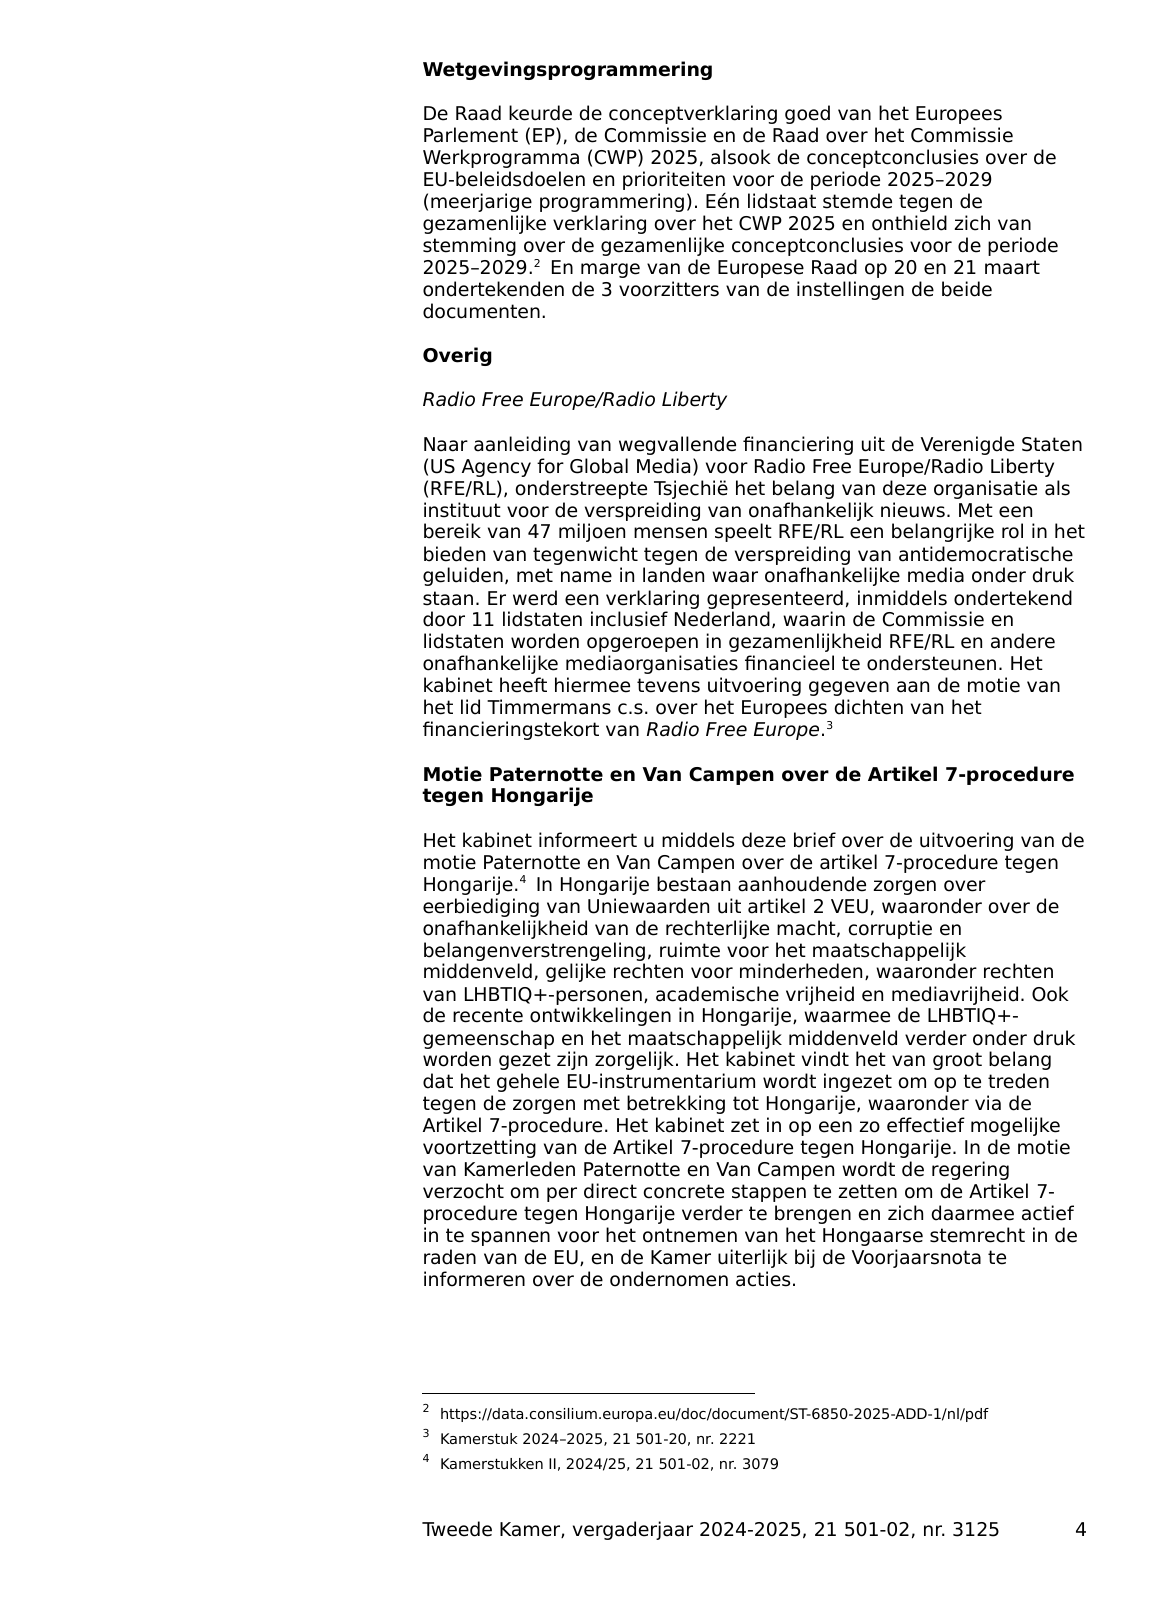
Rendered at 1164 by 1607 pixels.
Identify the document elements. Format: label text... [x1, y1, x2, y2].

subtitle Radio Free Europe/Radio Liberty [422, 389, 1087, 411]
subtitle Wetgevingsprogrammering [422, 59, 1087, 81]
subtitle Motie Paternotte en Van Campen over de Artikel 7-procedure tegen Hongarije [422, 763, 1087, 807]
text Het kabinet informeert u middels deze brief over de uitvoering van de motie Paternotte en Van Campen over de artikel 7-procedure tegen Hongarije. In Hongarije bestaan aanhoudende zorgen over eerbiediging van Uniewaarden uit artikel 2 VEU, waaronder over de onafhankelijkheid van de rechterlijke macht, corruptie en belangenverstrengeling, ruimte voor het maatschappelijk middenveld, gelijke rechten voor minderheden, waaronder rechten van LHBTIQ+-personen, academische vrijheid en mediavrijheid. Ook de recente ontwikkelingen in Hongarije, waarmee de LHBTIQ+-gemeenschap en het maatschappelijk middenveld verder onder druk worden gezet zijn zorgelijk. Het kabinet vindt het van groot belang dat het gehele EU-instrumentarium wordt ingezet om op te treden tegen de zorgen met betrekking tot Hongarije, waaronder via de Artikel 7-procedure. Het kabinet zet in op een zo effectief mogelijke voortzetting van de Artikel 7-procedure tegen Hongarije. In de motie van Kamerleden Paternotte en Van Campen wordt de regering verzocht om per direct concrete stappen te zetten om de Artikel 7-procedure tegen Hongarije verder te brengen en zich daarmee actief in te spannen voor het ontnemen van het Hongaarse stemrecht in de raden van de EU, en de Kamer uiterlijk bij de Voorjaarsnota te informeren over de ondernomen acties. [422, 829, 1087, 1291]
text Kamerstuk 2024–2025, 21 501-20, nr. 2221 [422, 1427, 1087, 1449]
text Naar aanleiding van wegvallende financiering uit de Verenigde Staten (US Agency for Global Media) voor Radio Free Europe/Radio Liberty (RFE/RL), onderstreepte Tsjechië het belang van deze organisatie als instituut voor de verspreiding van onafhankelijk nieuws. Met een bereik van 47 miljoen mensen speelt RFE/RL een belangrijke rol in het bieden van tegenwicht tegen de verspreiding van antidemocratische geluiden, met name in landen waar onafhankelijke media onder druk staan. Er werd een verklaring gepresenteerd, inmiddels ondertekend door 11 lidstaten inclusief Nederland, waarin de Commissie en lidstaten worden opgeroepen in gezamenlijkheid RFE/RL en andere onafhankelijke mediaorganisaties financieel te ondersteunen. Het kabinet heeft hiermee tevens uitvoering gegeven aan de motie van het lid Timmermans c.s. over het Europees dichten van het financieringstekort van Radio Free Europe. [422, 433, 1087, 741]
subtitle Overig [422, 345, 1087, 367]
text De Raad keurde de conceptverklaring goed van het Europees Parlement (EP), de Commissie en de Raad over het Commissie Werkprogramma (CWP) 2025, alsook de conceptconclusies over de EU-beleidsdoelen en prioriteiten voor de periode 2025–2029 (meerjarige programmering). Eén lidstaat stemde tegen de gezamenlijke verklaring over het CWP 2025 en onthield zich van stemming over de gezamenlijke conceptconclusies voor de periode 2025–2029. En marge van de Europese Raad op 20 en 21 maart ondertekenden de 3 voorzitters van de instellingen de beide documenten. [422, 103, 1087, 323]
text Kamerstukken II, 2024/25, 21 501-02, nr. 3079 [422, 1452, 1087, 1474]
text https://data.consilium.europa.eu/doc/document/ST-6850-2025-ADD-1/nl/pdf [422, 1402, 1087, 1424]
